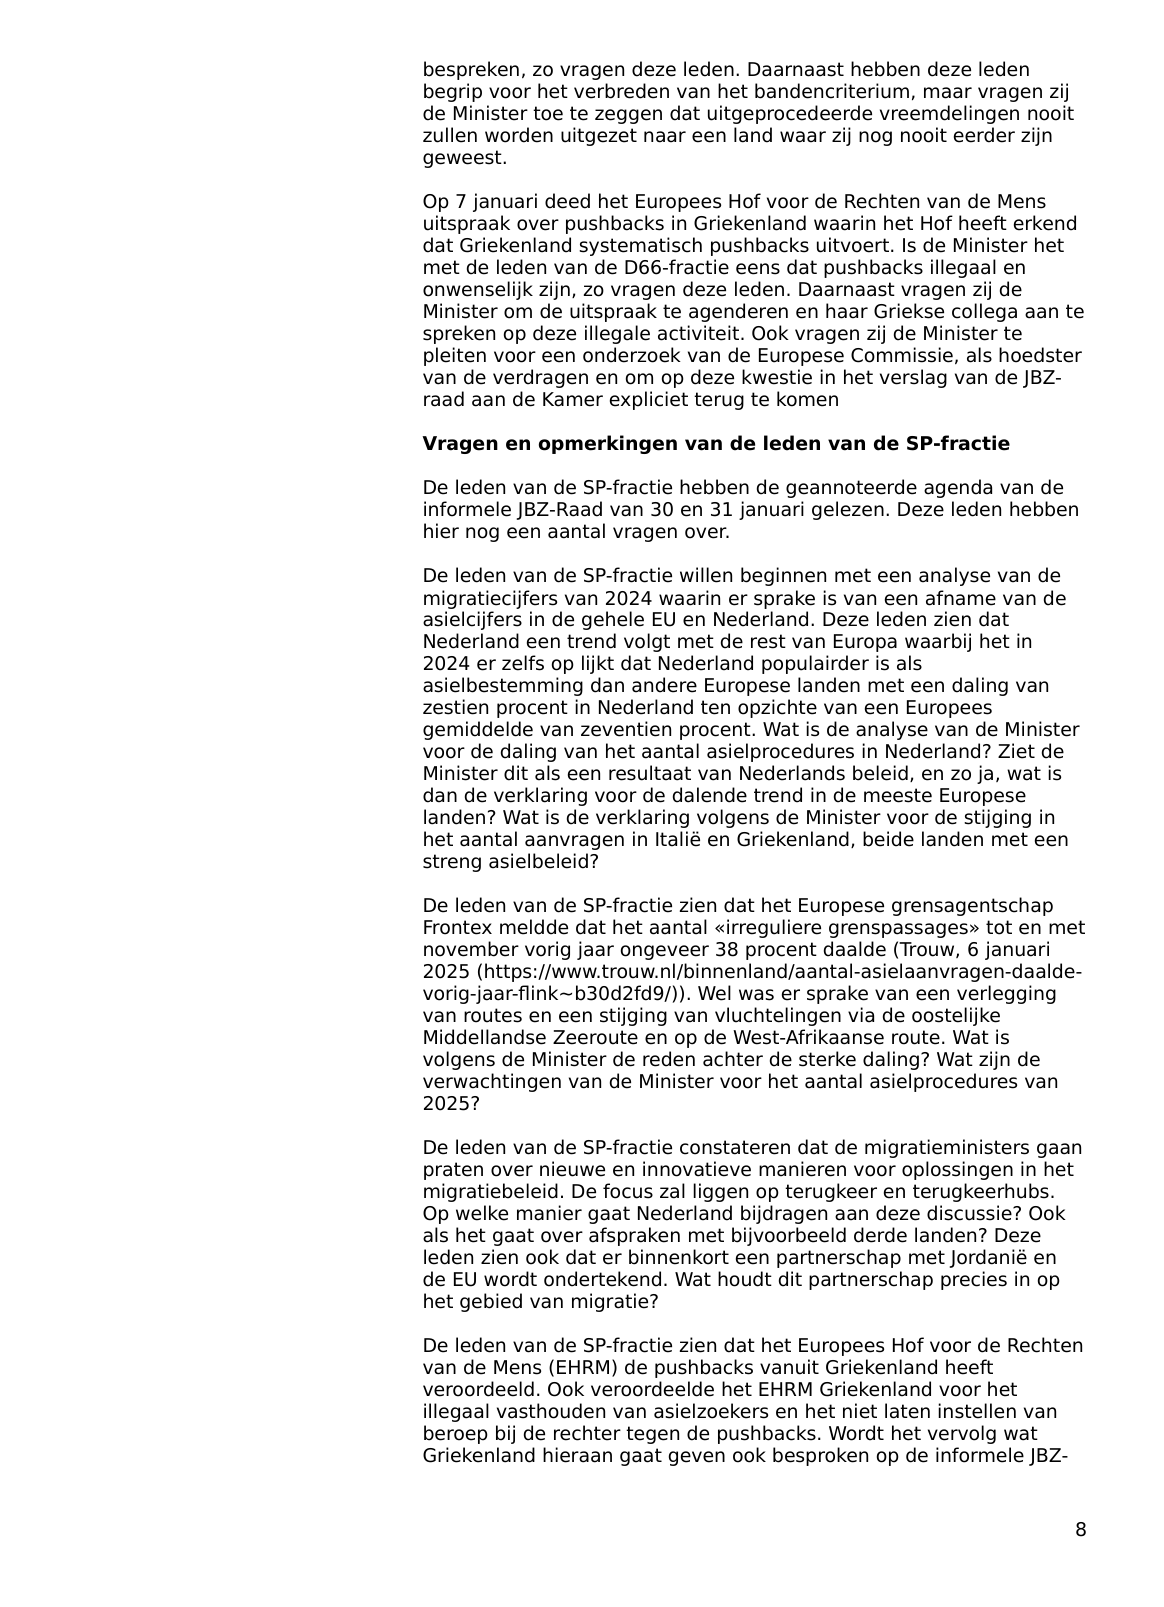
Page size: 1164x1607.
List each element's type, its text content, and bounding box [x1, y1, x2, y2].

text De leden van de SP-fractie willen beginnen met een analyse van de migratiecijfers van 2024 waarin er sprake is van een afname van de asielcijfers in de gehele EU en Nederland. Deze leden zien dat Nederland een trend volgt met de rest van Europa waarbij het in 2024 er zelfs op lijkt dat Nederland populairder is als asielbestemming dan andere Europese landen met een daling van zestien procent in Nederland ten opzichte van een Europees gemiddelde van zeventien procent. Wat is de analyse van de Minister voor de daling van het aantal asielprocedures in Nederland? Ziet de Minister dit als een resultaat van Nederlands beleid, en zo ja, wat is dan de verklaring voor de dalende trend in de meeste Europese landen? Wat is de verklaring volgens de Minister voor de stijging in het aantal aanvragen in Italië en Griekenland, beide landen met een streng asielbeleid? [422, 565, 1087, 873]
text De leden van de SP-fractie zien dat het Europees Hof voor de Rechten van de Mens (EHRM) de pushbacks vanuit Griekenland heeft veroordeeld. Ook veroordeelde het EHRM Griekenland voor het illegaal vasthouden van asielzoekers en het niet laten instellen van beroep bij de rechter tegen de pushbacks. Wordt het vervolg wat Griekenland hieraan gaat geven ook besproken op de informele JBZ- [422, 1335, 1087, 1467]
subtitle Vragen en opmerkingen van de leden van de SP-fractie [422, 433, 1087, 455]
text Op 7 januari deed het Europees Hof voor de Rechten van de Mens uitspraak over pushbacks in Griekenland waarin het Hof heeft erkend dat Griekenland systematisch pushbacks uitvoert. Is de Minister het met de leden van de D66-fractie eens dat pushbacks illegaal en onwenselijk zijn, zo vragen deze leden. Daarnaast vragen zij de Minister om de uitspraak te agenderen en haar Griekse collega aan te spreken op deze illegale activiteit. Ook vragen zij de Minister te pleiten voor een onderzoek van de Europese Commissie, als hoedster van de verdragen en om op deze kwestie in het verslag van de JBZ-raad aan de Kamer expliciet terug te komen [422, 191, 1087, 411]
text bespreken, zo vragen deze leden. Daarnaast hebben deze leden begrip voor het verbreden van het bandencriterium, maar vragen zij de Minister toe te zeggen dat uitgeprocedeerde vreemdelingen nooit zullen worden uitgezet naar een land waar zij nog nooit eerder zijn geweest. [422, 59, 1087, 169]
text De leden van de SP-fractie constateren dat de migratieministers gaan praten over nieuwe en innovatieve manieren voor oplossingen in het migratiebeleid. De focus zal liggen op terugkeer en terugkeerhubs. Op welke manier gaat Nederland bijdragen aan deze discussie? Ook als het gaat over afspraken met bijvoorbeeld derde landen? Deze leden zien ook dat er binnenkort een partnerschap met Jordanië en de EU wordt ondertekend. Wat houdt dit partnerschap precies in op het gebied van migratie? [422, 1137, 1087, 1313]
text De leden van de SP-fractie hebben de geannoteerde agenda van de informele JBZ-Raad van 30 en 31 januari gelezen. Deze leden hebben hier nog een aantal vragen over. [422, 477, 1087, 543]
text De leden van de SP-fractie zien dat het Europese grensagentschap Frontex meldde dat het aantal «irreguliere grenspassages» tot en met november vorig jaar ongeveer 38 procent daalde (Trouw, 6 januari 2025 (https://www.trouw.nl/binnenland/aantal-asielaanvragen-daalde-vorig-jaar-flink~b30d2fd9/)). Wel was er sprake van een verlegging van routes en een stijging van vluchtelingen via de oostelijke Middellandse Zeeroute en op de West-Afrikaanse route. Wat is volgens de Minister de reden achter de sterke daling? Wat zijn de verwachtingen van de Minister voor het aantal asielprocedures van 2025? [422, 895, 1087, 1115]
